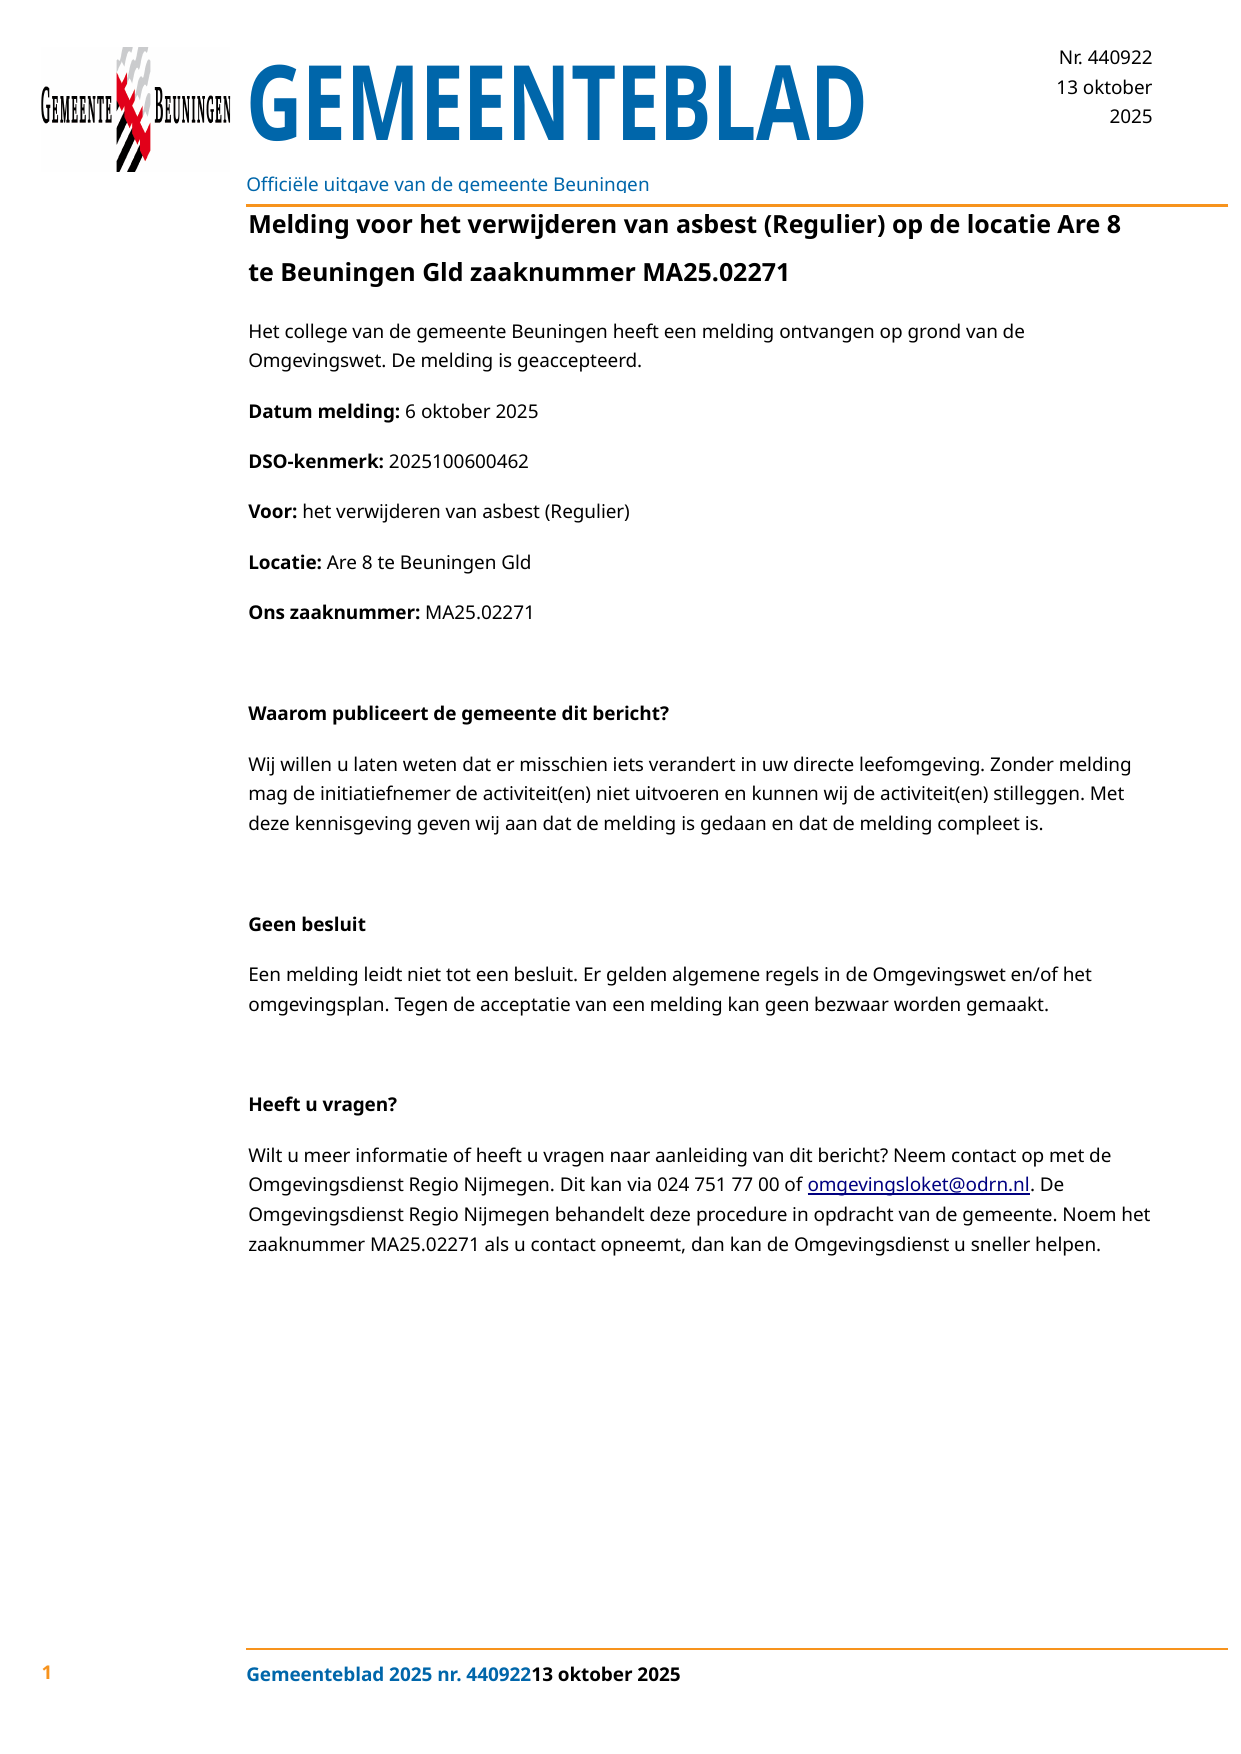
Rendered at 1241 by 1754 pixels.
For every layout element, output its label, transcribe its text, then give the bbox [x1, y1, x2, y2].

text Het college van de gemeente Beuningen heeft een melding ontvangen op grond van de Omgevingswet. De melding is geaccepteerd. [248, 318, 1152, 373]
picture [41, 47, 231, 172]
text Een melding leidt niet tot een besluit. Er gelden algemene regels in de Omgevingswet en/of het omgevingsplan. Tegen de acceptatie van een melding kan geen bezwaar worden gemaakt. [248, 961, 1152, 1017]
text Wij willen u laten weten dat er misschien iets verandert in uw directe leefomgeving. Zonder melding mag de initiatiefnemer de activiteit(en) niet uitvoeren en kunnen wij de activiteit(en) stilleggen. Met deze kennisgeving geven wij aan dat de melding is gedaan en dat de melding compleet is. [248, 751, 1152, 836]
text Datum melding: 6 oktober 2025 [248, 398, 1152, 424]
text Heeft u vragen? [248, 1092, 1152, 1117]
text Ons zaaknummer: MA25.02271 [248, 599, 1152, 625]
text Voor: het verwijderen van asbest (Regulier) [248, 499, 1152, 524]
text Locatie: Are 8 te Beuningen Gld [248, 549, 1152, 575]
text Waarom publiceert de gemeente dit bericht? [248, 700, 1152, 726]
text Wilt u meer informatie of heeft u vragen naar aanleiding van dit bericht? Neem contact op met de Omgevingsdienst Regio Nijmegen. Dit kan via 024 751 77 00 of omgevingsloket@odrn.nl. De Omgevingsdienst Regio Nijmegen behandelt deze procedure in opdracht van de gemeente. Noem het zaaknummer MA25.02271 als u contact opneemt, dan kan de Omgevingsdienst u sneller helpen. [248, 1142, 1152, 1257]
text Melding voor het verwijderen van asbest (Regulier) op de locatie Are 8 te Beuningen Gld zaaknummer MA25.02271 [248, 207, 1152, 288]
text Geen besluit [248, 911, 1152, 937]
text DSO-kenmerk: 2025100600462 [248, 448, 1152, 474]
